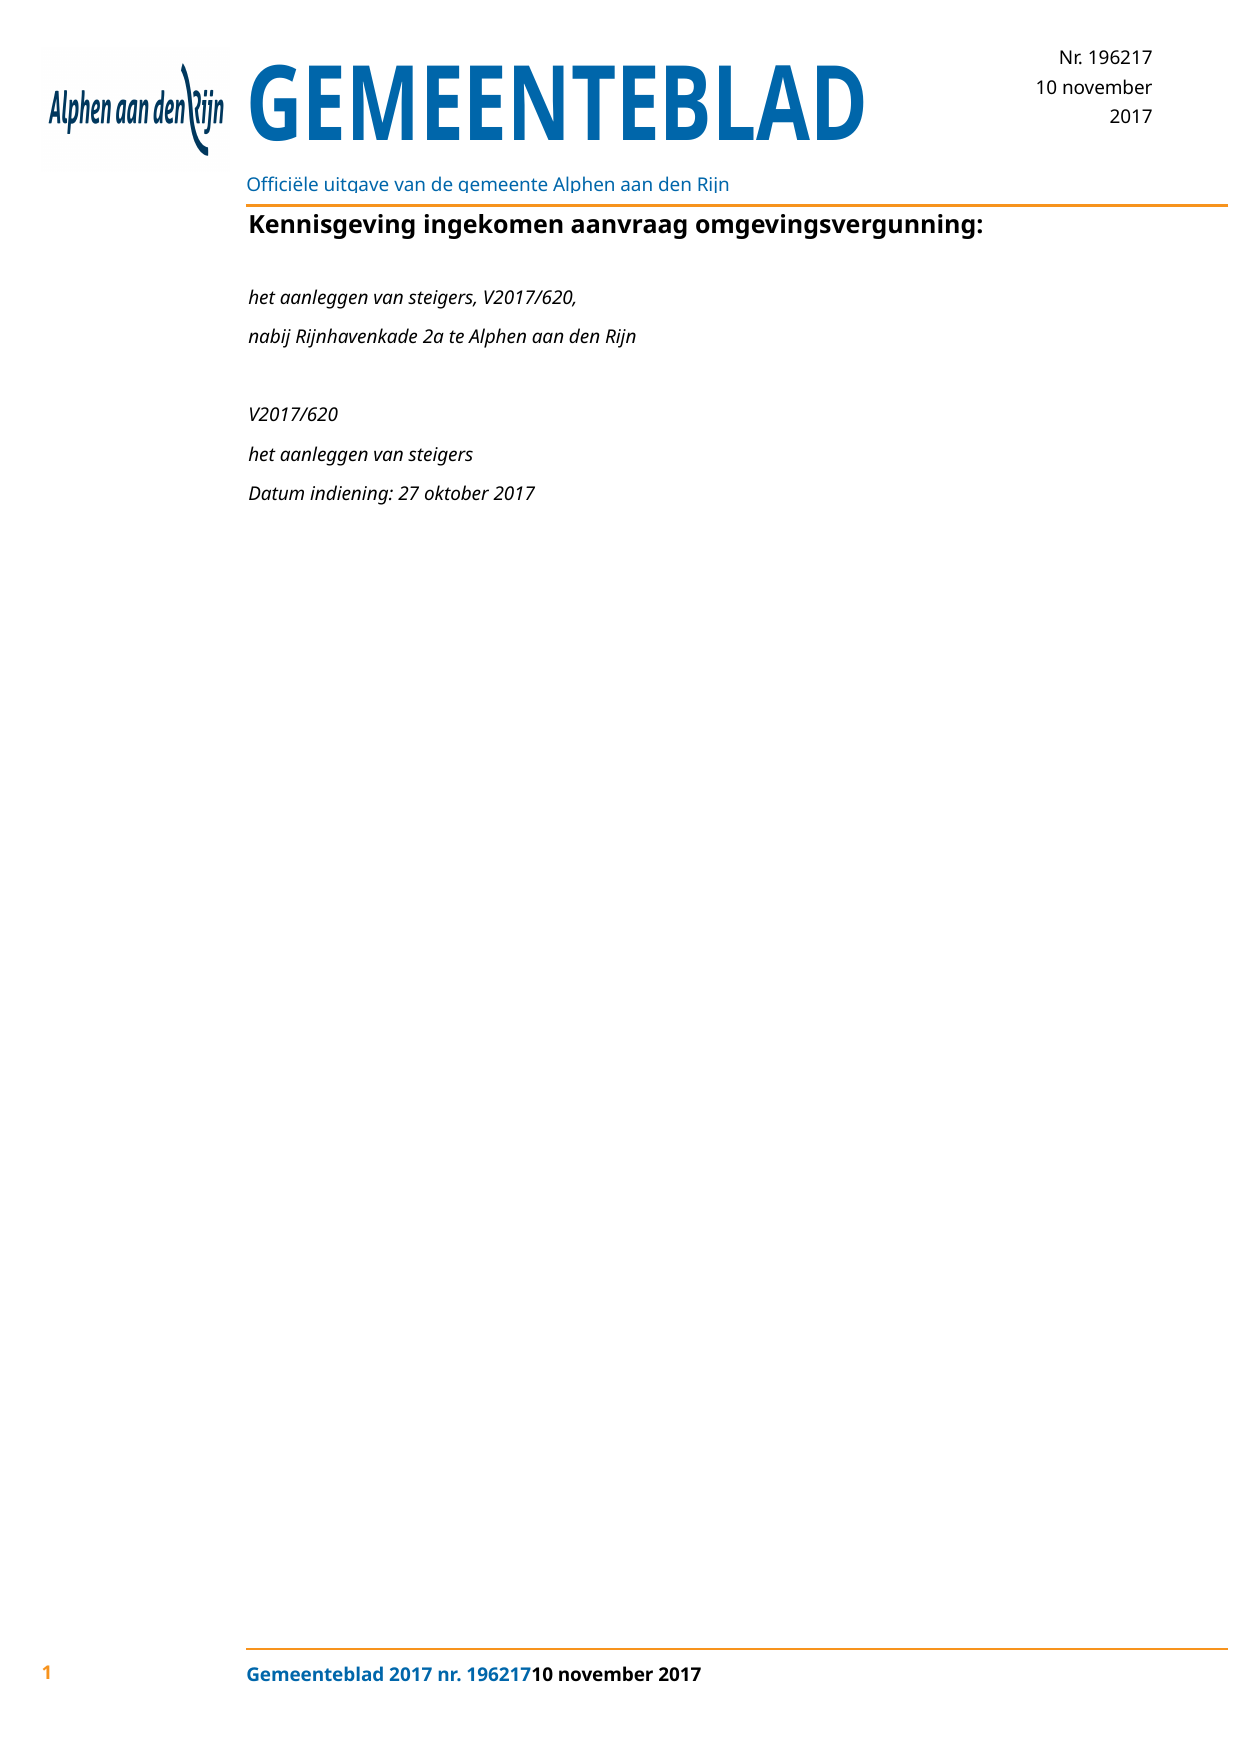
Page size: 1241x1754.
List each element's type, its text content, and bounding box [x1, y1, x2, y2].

text V2017/620 [248, 402, 1152, 427]
text het aanleggen van steigers, V2017/620, [248, 284, 1152, 309]
text het aanleggen van steigers [248, 441, 1152, 467]
picture [41, 47, 231, 172]
text Datum indiening: 27 oktober 2017 [248, 480, 1152, 506]
text Kennisgeving ingekomen aanvraag omgevingsvergunning: [248, 207, 1152, 241]
text nabij Rijnhavenkade 2a te Alphen aan den Rijn [248, 323, 1152, 349]
